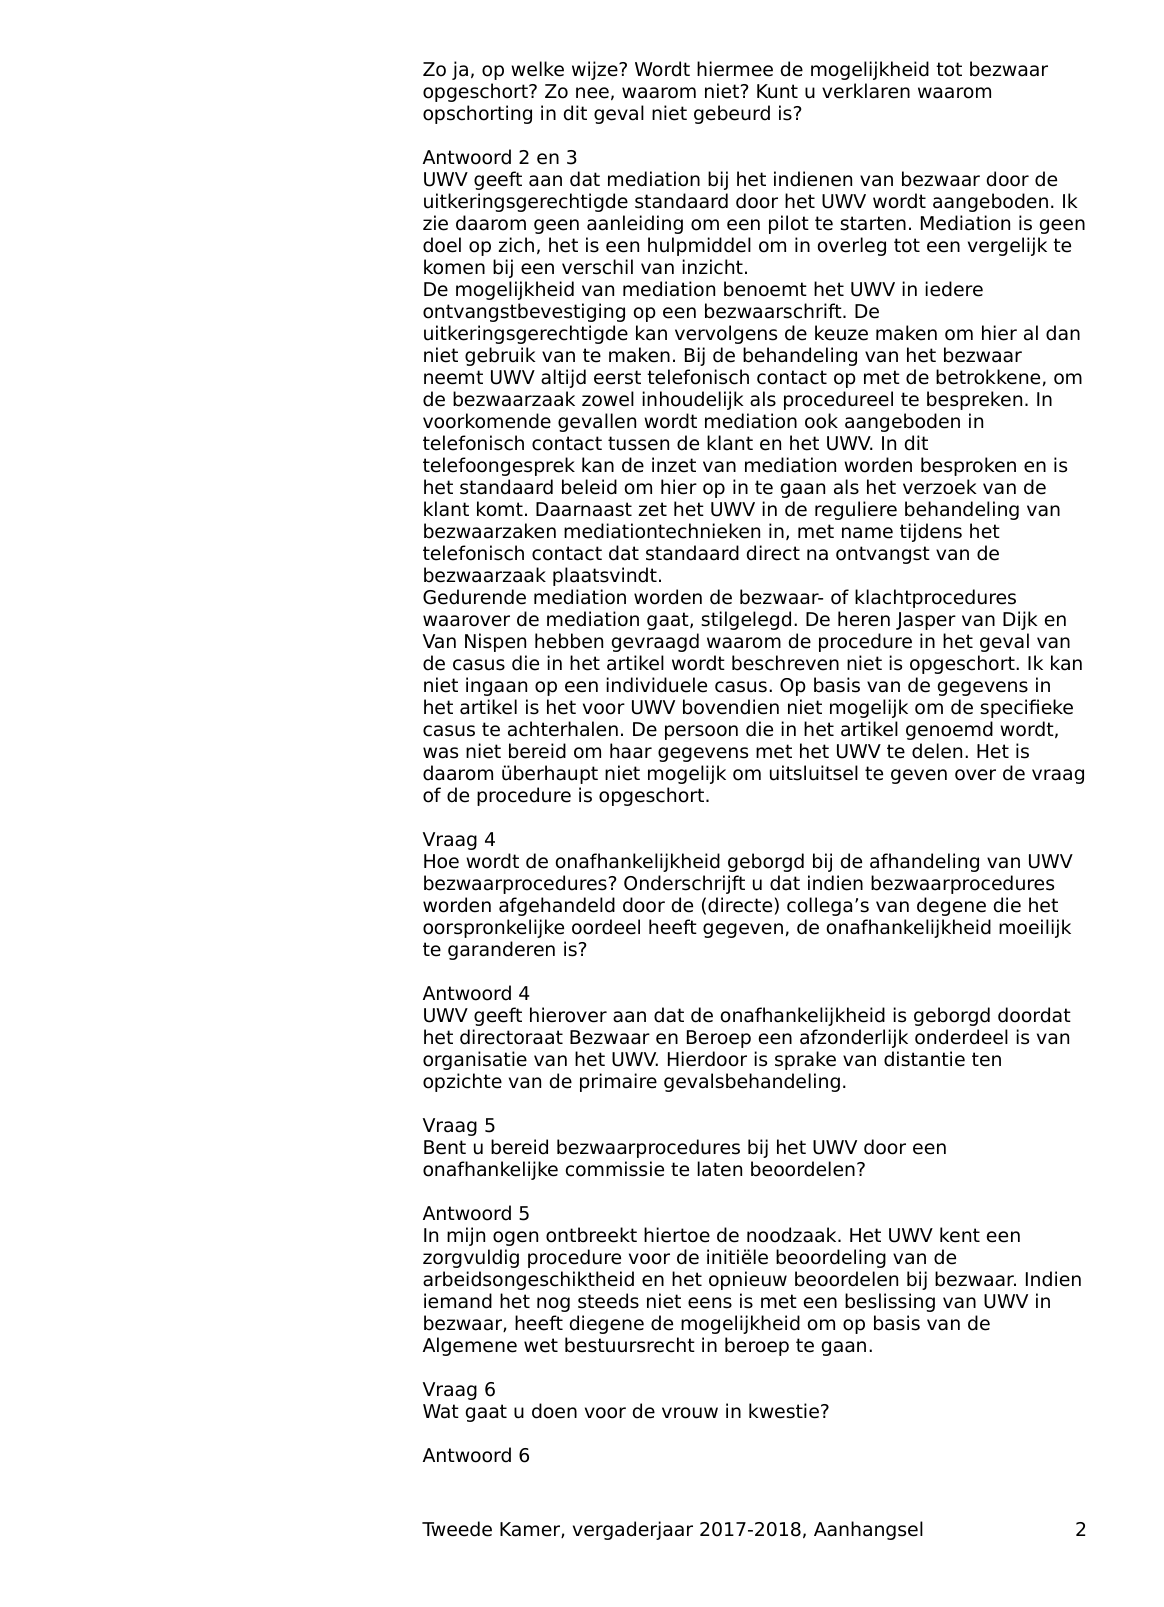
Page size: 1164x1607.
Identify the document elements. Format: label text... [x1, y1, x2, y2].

text Gedurende mediation worden de bezwaar- of klachtprocedures waarover de mediation gaat, stilgelegd. De heren Jasper van Dijk en Van Nispen hebben gevraagd waarom de procedure in het geval van de casus die in het artikel wordt beschreven niet is opgeschort. Ik kan niet ingaan op een individuele casus. Op basis van de gegevens in het artikel is het voor UWV bovendien niet mogelijk om de specifieke casus te achterhalen. De persoon die in het artikel genoemd wordt, was niet bereid om haar gegevens met het UWV te delen. Het is daarom überhaupt niet mogelijk om uitsluitsel te geven over de vraag of de procedure is opgeschort. [422, 587, 1087, 807]
text De mogelijkheid van mediation benoemt het UWV in iedere ontvangstbevestiging op een bezwaarschrift. De uitkeringsgerechtigde kan vervolgens de keuze maken om hier al dan niet gebruik van te maken. Bij de behandeling van het bezwaar neemt UWV altijd eerst telefonisch contact op met de betrokkene, om de bezwaarzaak zowel inhoudelijk als procedureel te bespreken. In voorkomende gevallen wordt mediation ook aangeboden in telefonisch contact tussen de klant en het UWV. In dit telefoongesprek kan de inzet van mediation worden besproken en is het standaard beleid om hier op in te gaan als het verzoek van de klant komt. Daarnaast zet het UWV in de reguliere behandeling van bezwaarzaken mediationtechnieken in, met name tijdens het telefonisch contact dat standaard direct na ontvangst van de bezwaarzaak plaatsvindt. [422, 279, 1087, 587]
text Bent u bereid bezwaarprocedures bij het UWV door een onafhankelijke commissie te laten beoordelen? [422, 1137, 1087, 1181]
text Antwoord 2 en 3 [422, 147, 1087, 169]
text UWV geeft hierover aan dat de onafhankelijkheid is geborgd doordat het directoraat Bezwaar en Beroep een afzonderlijk onderdeel is van organisatie van het UWV. Hierdoor is sprake van distantie ten opzichte van de primaire gevalsbehandeling. [422, 1005, 1087, 1093]
text Vraag 4 [422, 829, 1087, 851]
text UWV geeft aan dat mediation bij het indienen van bezwaar door de uitkeringsgerechtigde standaard door het UWV wordt aangeboden. Ik zie daarom geen aanleiding om een pilot te starten. Mediation is geen doel op zich, het is een hulpmiddel om in overleg tot een vergelijk te komen bij een verschil van inzicht. [422, 169, 1087, 279]
text Antwoord 6 [422, 1445, 1087, 1467]
text Antwoord 4 [422, 983, 1087, 1005]
text Vraag 5 [422, 1115, 1087, 1137]
text Vraag 6 [422, 1379, 1087, 1401]
text Wat gaat u doen voor de vrouw in kwestie? [422, 1401, 1087, 1423]
text Zo ja, op welke wijze? Wordt hiermee de mogelijkheid tot bezwaar opgeschort? Zo nee, waarom niet? Kunt u verklaren waarom opschorting in dit geval niet gebeurd is? [422, 59, 1087, 125]
text In mijn ogen ontbreekt hiertoe de noodzaak. Het UWV kent een zorgvuldig procedure voor de initiële beoordeling van de arbeidsongeschiktheid en het opnieuw beoordelen bij bezwaar. Indien iemand het nog steeds niet eens is met een beslissing van UWV in bezwaar, heeft diegene de mogelijkheid om op basis van de Algemene wet bestuursrecht in beroep te gaan. [422, 1225, 1087, 1357]
text Hoe wordt de onafhankelijkheid geborgd bij de afhandeling van UWV bezwaarprocedures? Onderschrijft u dat indien bezwaarprocedures worden afgehandeld door de (directe) collega’s van degene die het oorspronkelijke oordeel heeft gegeven, de onafhankelijkheid moeilijk te garanderen is? [422, 851, 1087, 961]
text Antwoord 5 [422, 1203, 1087, 1225]
